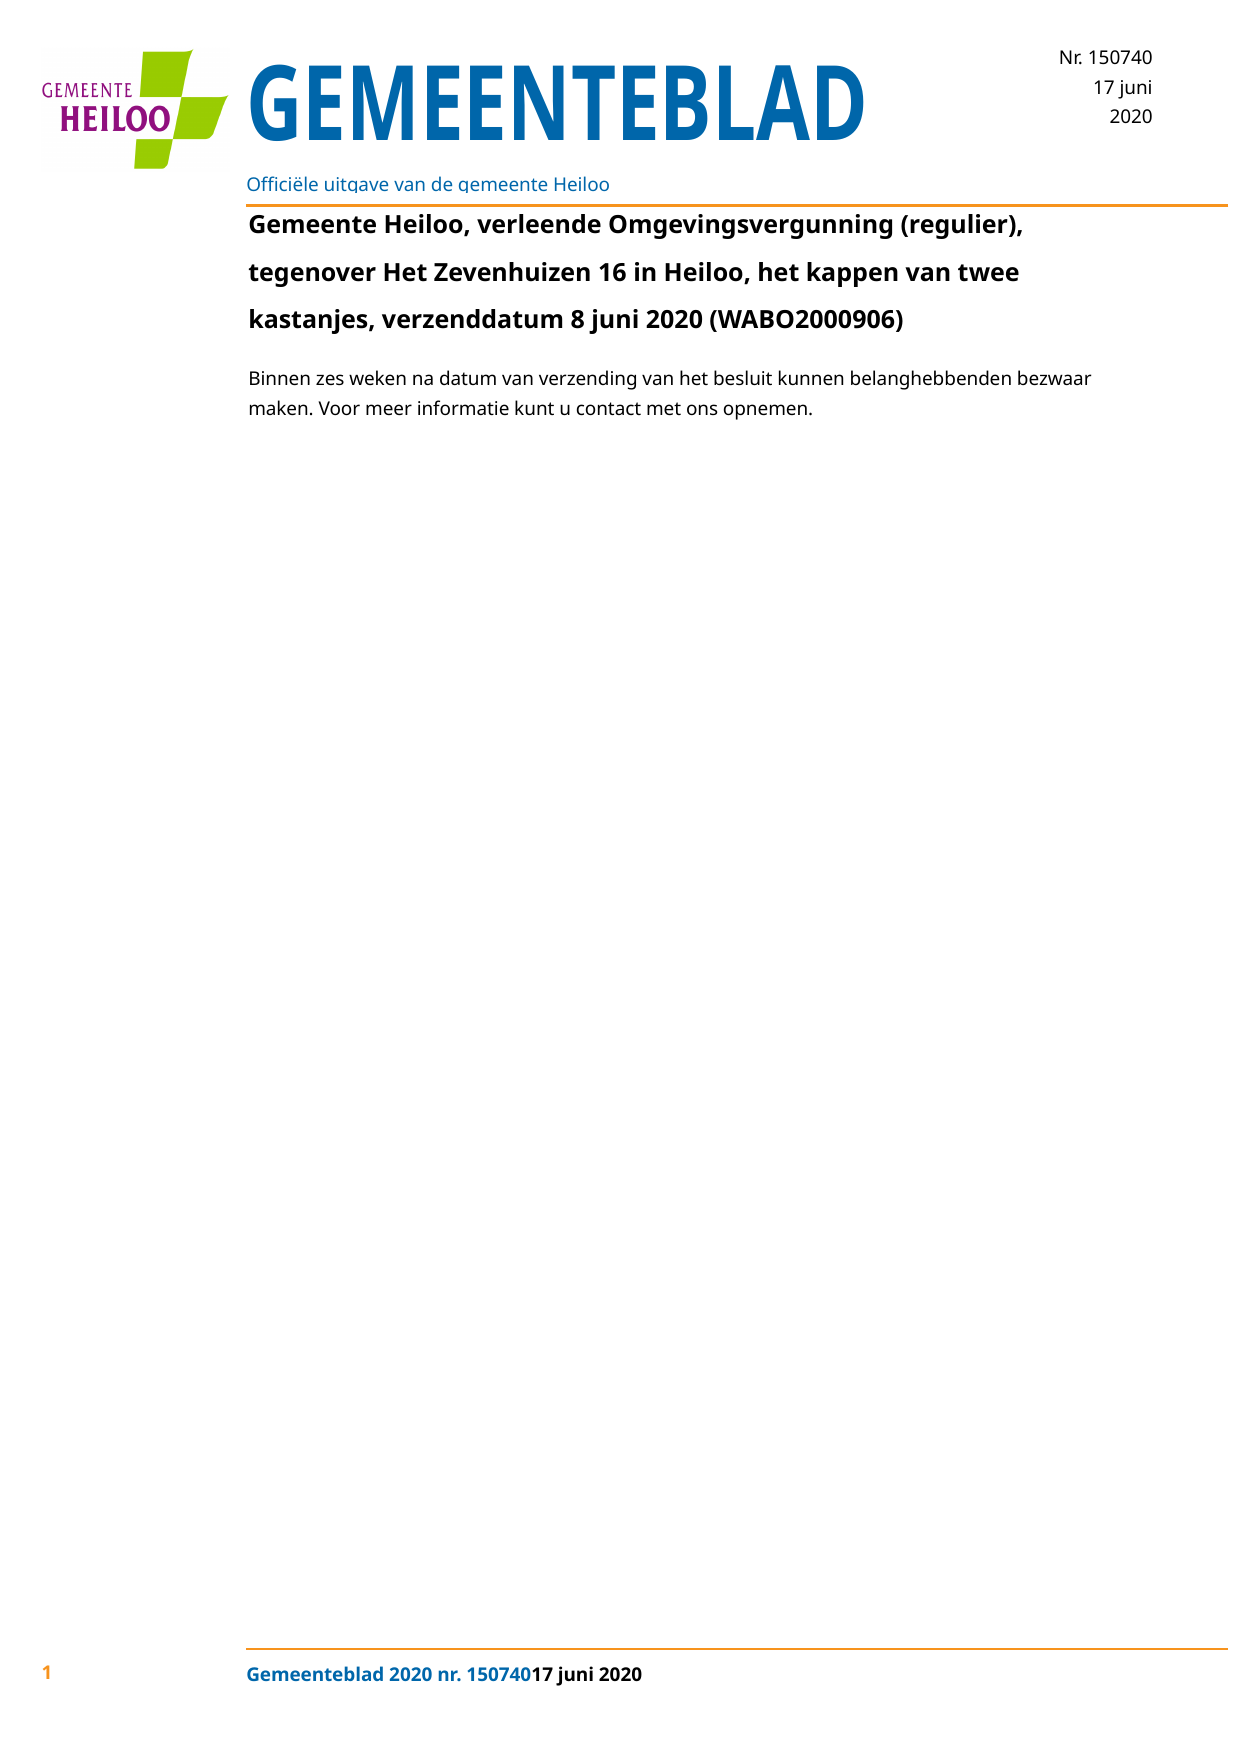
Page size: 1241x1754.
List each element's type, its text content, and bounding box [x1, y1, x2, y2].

text Binnen zes weken na datum van verzending van het besluit kunnen belanghebbenden bezwaar maken. Voor meer informatie kunt u contact met ons opnemen. [248, 366, 1152, 421]
text Gemeente Heiloo, verleende Omgevingsvergunning (regulier), tegenover Het Zevenhuizen 16 in Heiloo, het kappen van twee kastanjes, verzenddatum 8 juni 2020 (WABO2000906) [248, 207, 1152, 336]
picture [41, 47, 231, 172]
